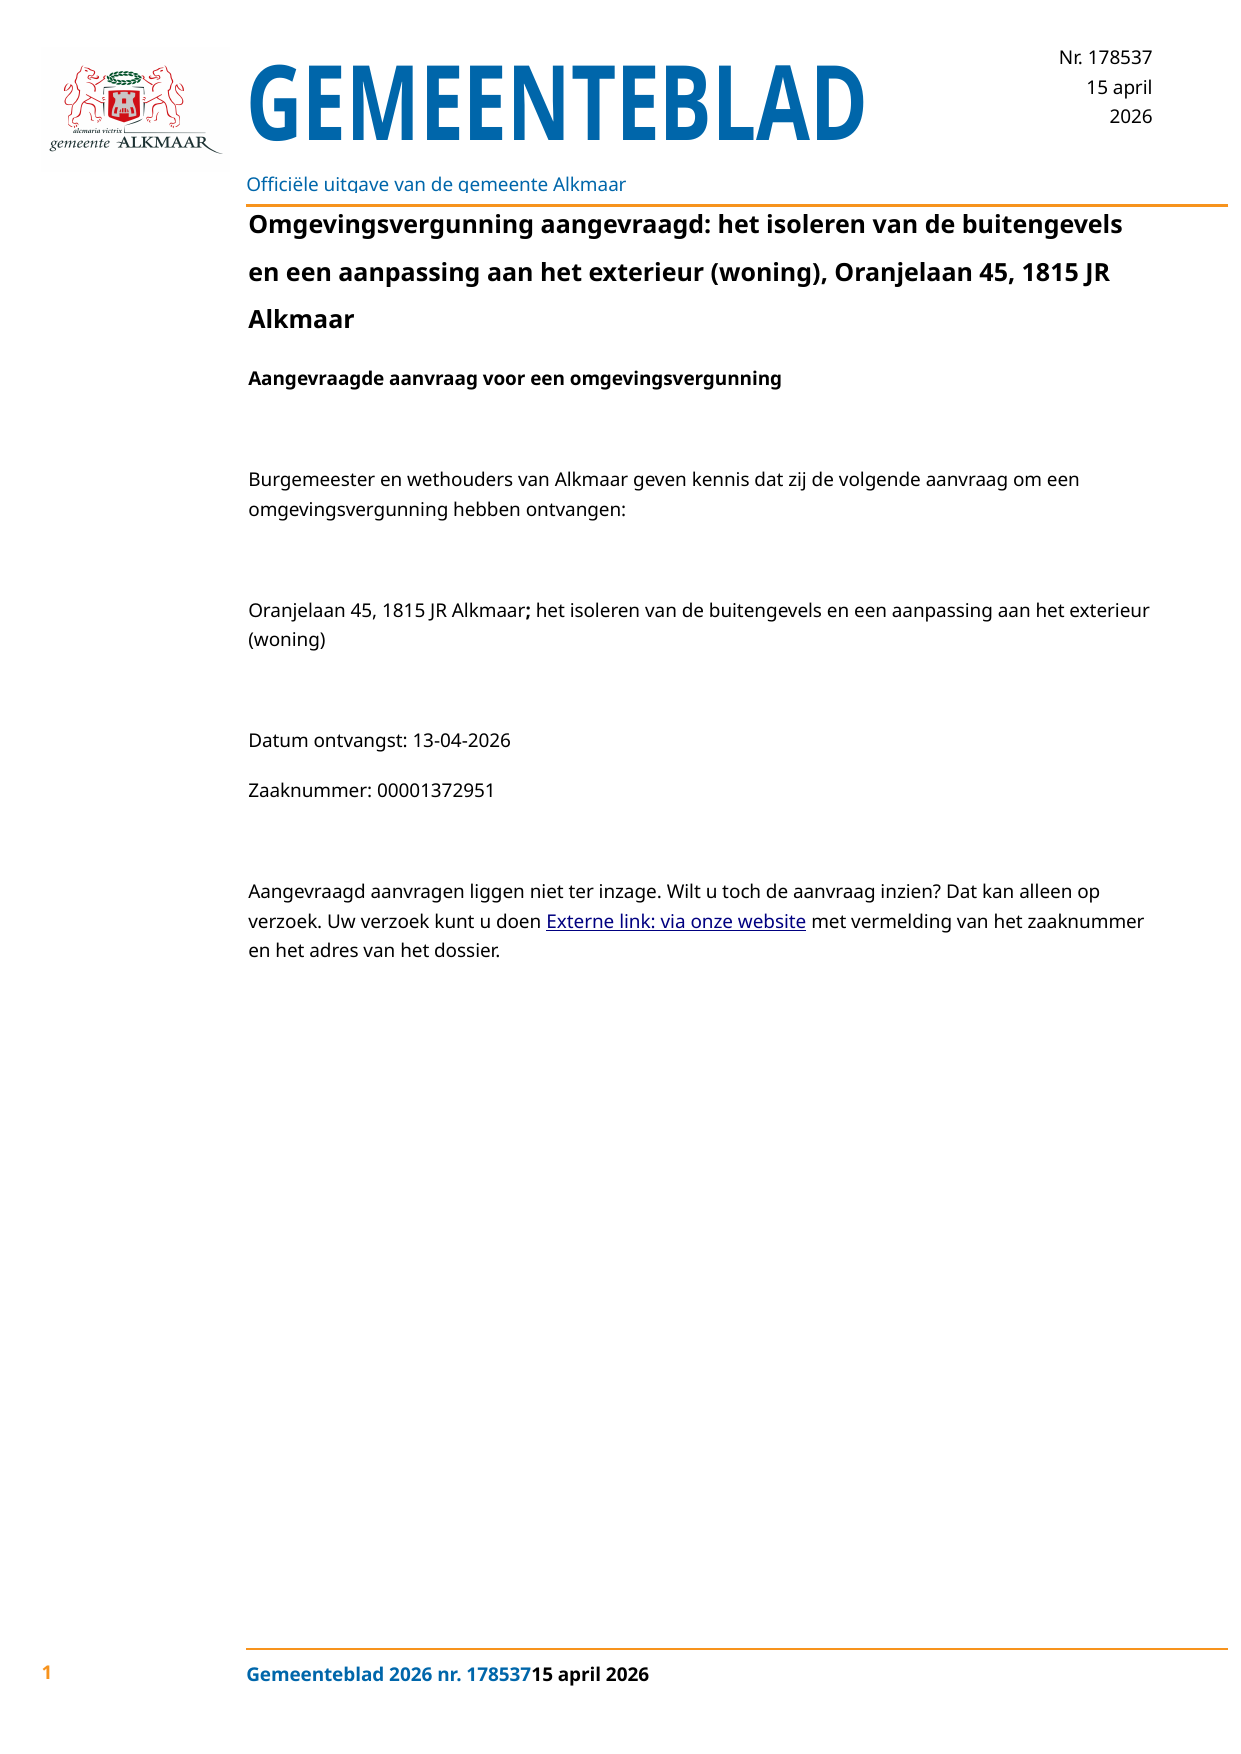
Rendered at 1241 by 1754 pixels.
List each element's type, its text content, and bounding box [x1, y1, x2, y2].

text Aangevraagde aanvraag voor een omgevingsvergunning [248, 366, 1152, 391]
text Burgemeester en wethouders van Alkmaar geven kennis dat zij de volgende aanvraag om een omgevingsvergunning hebben ontvangen: [248, 466, 1152, 522]
text Aangevraagd aanvragen liggen niet ter inzage. Wilt u toch de aanvraag inzien? Dat kan alleen op verzoek. Uw verzoek kunt u doen Externe link: via onze website met vermelding van het zaaknummer en het adres van het dossier. [248, 878, 1152, 963]
text Zaaknummer: 00001372951 [248, 778, 1152, 803]
text Oranjelaan 45, 1815 JR Alkmaar; het isoleren van de buitengevels en een aanpassing aan het exterieur (woning) [248, 597, 1152, 652]
text Datum ontvangst: 13-04-2026 [248, 727, 1152, 753]
picture [41, 47, 231, 172]
text Omgevingsvergunning aangevraagd: het isoleren van de buitengevels en een aanpassing aan het exterieur (woning), Oranjelaan 45, 1815 JR Alkmaar [248, 207, 1152, 336]
